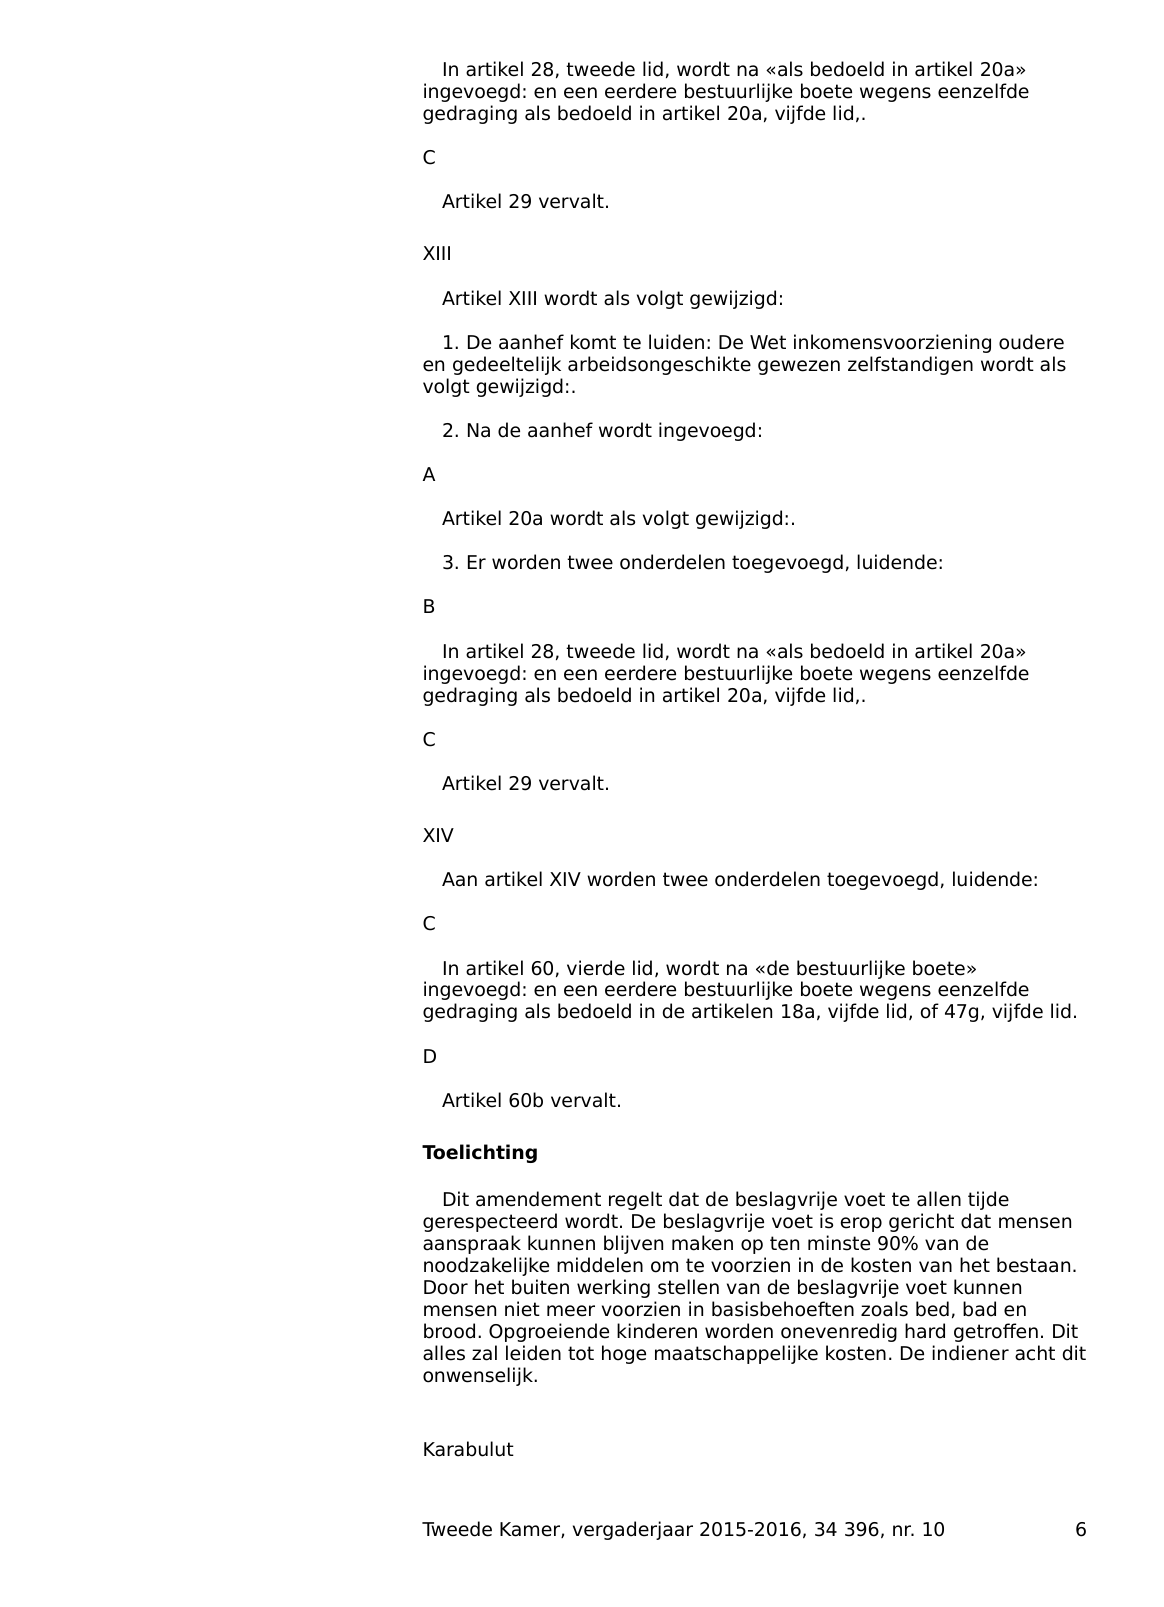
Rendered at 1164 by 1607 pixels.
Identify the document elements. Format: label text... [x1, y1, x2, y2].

subtitle XIII [422, 243, 1087, 265]
text B [422, 596, 1087, 618]
subtitle Toelichting [422, 1142, 1087, 1164]
text D [422, 1046, 1087, 1067]
text Karabulut [422, 1416, 1087, 1460]
text Artikel 60b vervalt. [422, 1090, 1087, 1112]
text Artikel XIII wordt als volgt gewijzigd: [422, 287, 1087, 309]
text In artikel 28, tweede lid, wordt na «als bedoeld in artikel 20a» ingevoegd: en een eerdere bestuurlijke boete wegens eenzelfde gedraging als bedoeld in artikel 20a, vijfde lid,. [422, 59, 1087, 125]
text C [422, 147, 1087, 169]
text 2. Na de aanhef wordt ingevoegd: [422, 420, 1087, 442]
text C [422, 729, 1087, 751]
text 1. De aanhef komt te luiden: De Wet inkomensvoorziening oudere en gedeeltelijk arbeidsongeschikte gewezen zelfstandigen wordt als volgt gewijzigd:. [422, 332, 1087, 398]
text Artikel 20a wordt als volgt gewijzigd:. [422, 508, 1087, 530]
text C [422, 913, 1087, 935]
text A [422, 464, 1087, 486]
text In artikel 60, vierde lid, wordt na «de bestuurlijke boete» ingevoegd: en een eerdere bestuurlijke boete wegens eenzelfde gedraging als bedoeld in de artikelen 18a, vijfde lid, of 47g, vijfde lid. [422, 957, 1087, 1023]
text 3. Er worden twee onderdelen toegevoegd, luidende: [422, 552, 1087, 574]
text Dit amendement regelt dat de beslagvrije voet te allen tijde gerespecteerd wordt. De beslagvrije voet is erop gericht dat mensen aanspraak kunnen blijven maken op ten minste 90% van de noodzakelijke middelen om te voorzien in de kosten van het bestaan. Door het buiten werking stellen van de beslagvrije voet kunnen mensen niet meer voorzien in basisbehoeften zoals bed, bad en brood. Opgroeiende kinderen worden onevenredig hard getroffen. Dit alles zal leiden tot hoge maatschappelijke kosten. De indiener acht dit onwenselijk. [422, 1189, 1087, 1386]
text Artikel 29 vervalt. [422, 773, 1087, 795]
subtitle XIV [422, 825, 1087, 847]
text In artikel 28, tweede lid, wordt na «als bedoeld in artikel 20a» ingevoegd: en een eerdere bestuurlijke boete wegens eenzelfde gedraging als bedoeld in artikel 20a, vijfde lid,. [422, 641, 1087, 707]
text Artikel 29 vervalt. [422, 191, 1087, 213]
text Aan artikel XIV worden twee onderdelen toegevoegd, luidende: [422, 869, 1087, 891]
